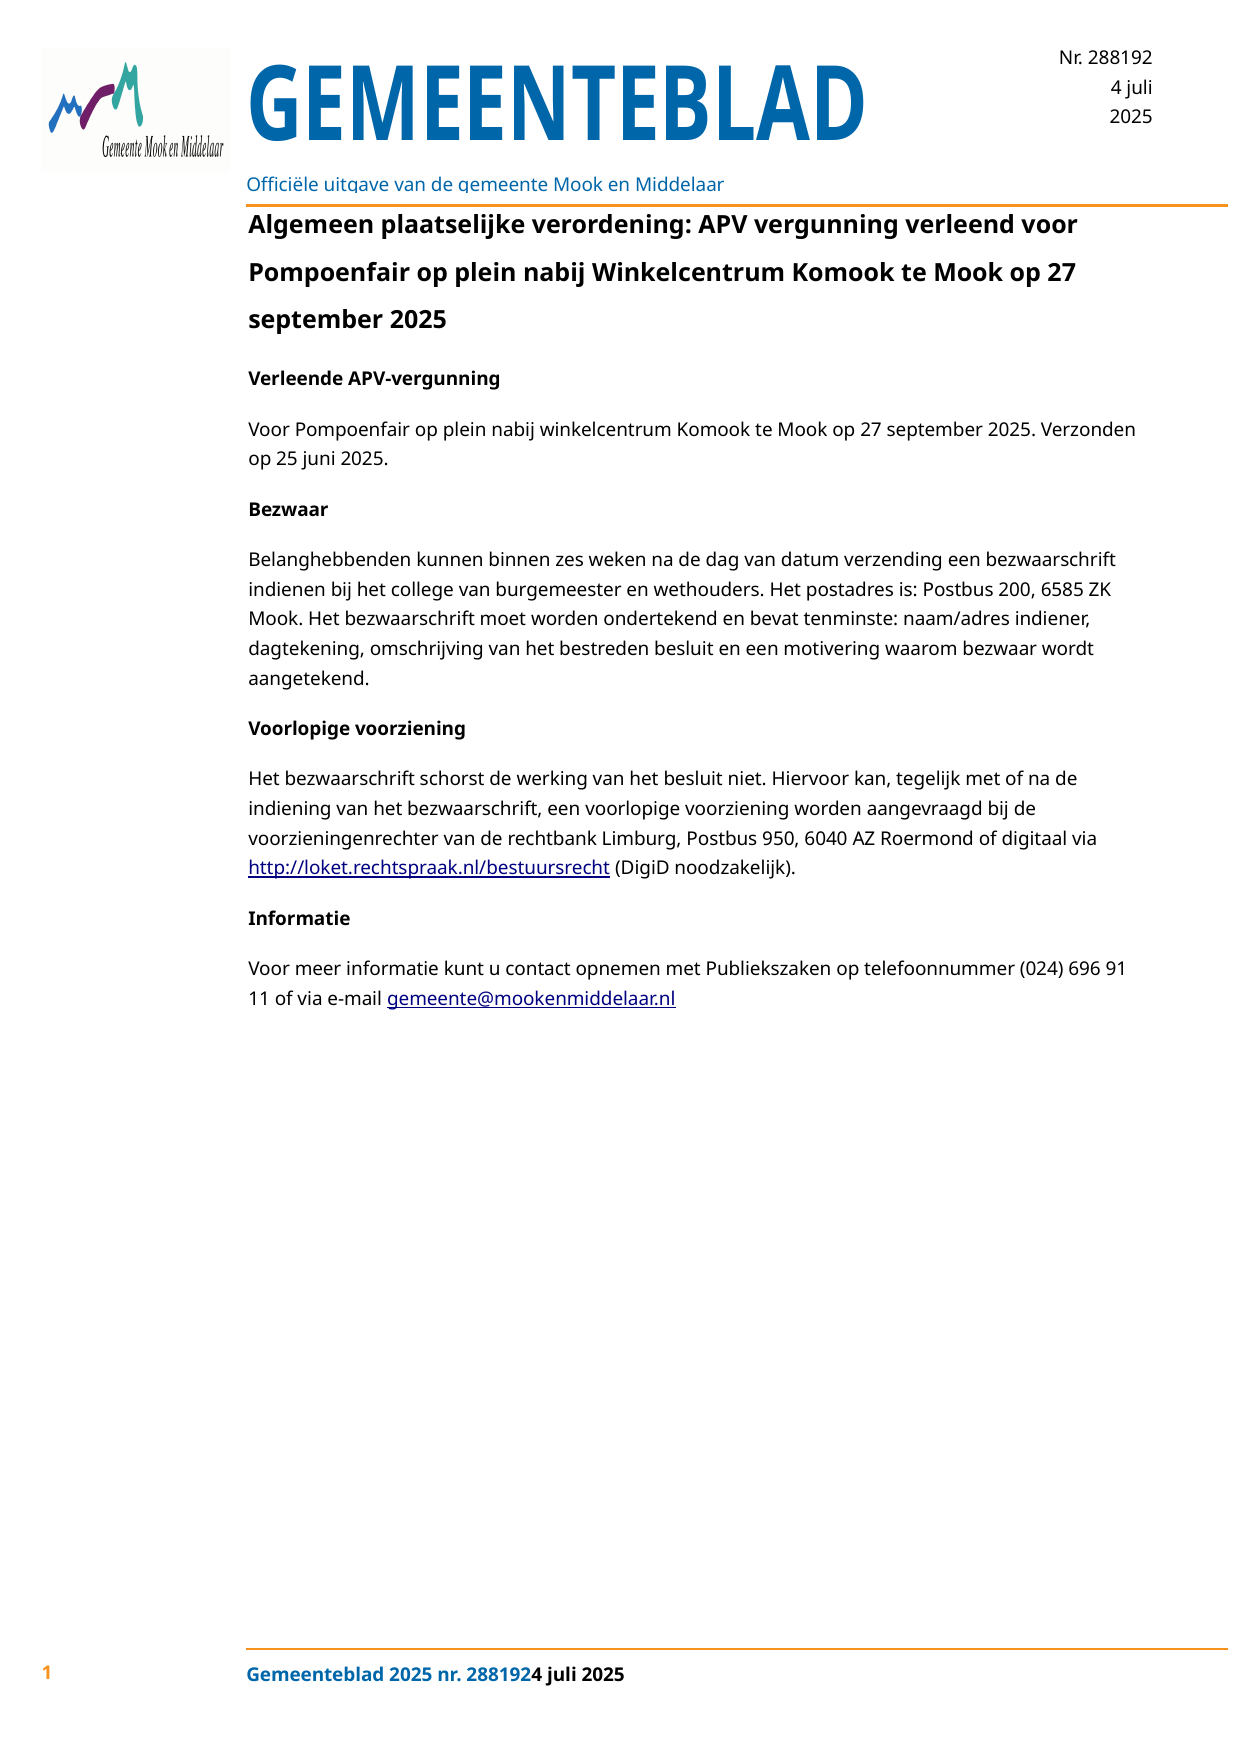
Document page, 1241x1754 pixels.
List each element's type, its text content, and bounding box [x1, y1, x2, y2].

text Verleende APV-vergunning [248, 366, 1152, 391]
text Voor Pompoenfair op plein nabij winkelcentrum Komook te Mook op 27 september 2025. Verzonden op 25 juni 2025. [248, 416, 1152, 471]
text Voor meer informatie kunt u contact opnemen met Publiekszaken op telefoonnummer (024) 696 91 11 of via e-mail gemeente@mookenmiddelaar.nl [248, 955, 1152, 1010]
text Belanghebbenden kunnen binnen zes weken na de dag van datum verzending een bezwaarschrift indienen bij het college van burgemeester en wethouders. Het postadres is: Postbus 200, 6585 ZK Mook. Het bezwaarschrift moet worden ondertekend en bevat tenminste: naam/adres indiener, dagtekening, omschrijving van het bestreden besluit en een motivering waarom bezwaar wordt aangetekend. [248, 546, 1152, 690]
text Het bezwaarschrift schorst de werking van het besluit niet. Hiervoor kan, tegelijk met of na de indiening van het bezwaarschrift, een voorlopige voorziening worden aangevraagd bij de voorzieningenrechter van de rechtbank Limburg, Postbus 950, 6040 AZ Roermond of digitaal via http://loket.rechtspraak.nl/bestuursrecht (DigiD noodzakelijk). [248, 766, 1152, 880]
text Voorlopige voorziening [248, 715, 1152, 741]
text Informatie [248, 905, 1152, 930]
picture [41, 47, 231, 172]
text Bezwaar [248, 496, 1152, 522]
text Algemeen plaatselijke verordening: APV vergunning verleend voor Pompoenfair op plein nabij Winkelcentrum Komook te Mook op 27 september 2025 [248, 207, 1152, 336]
